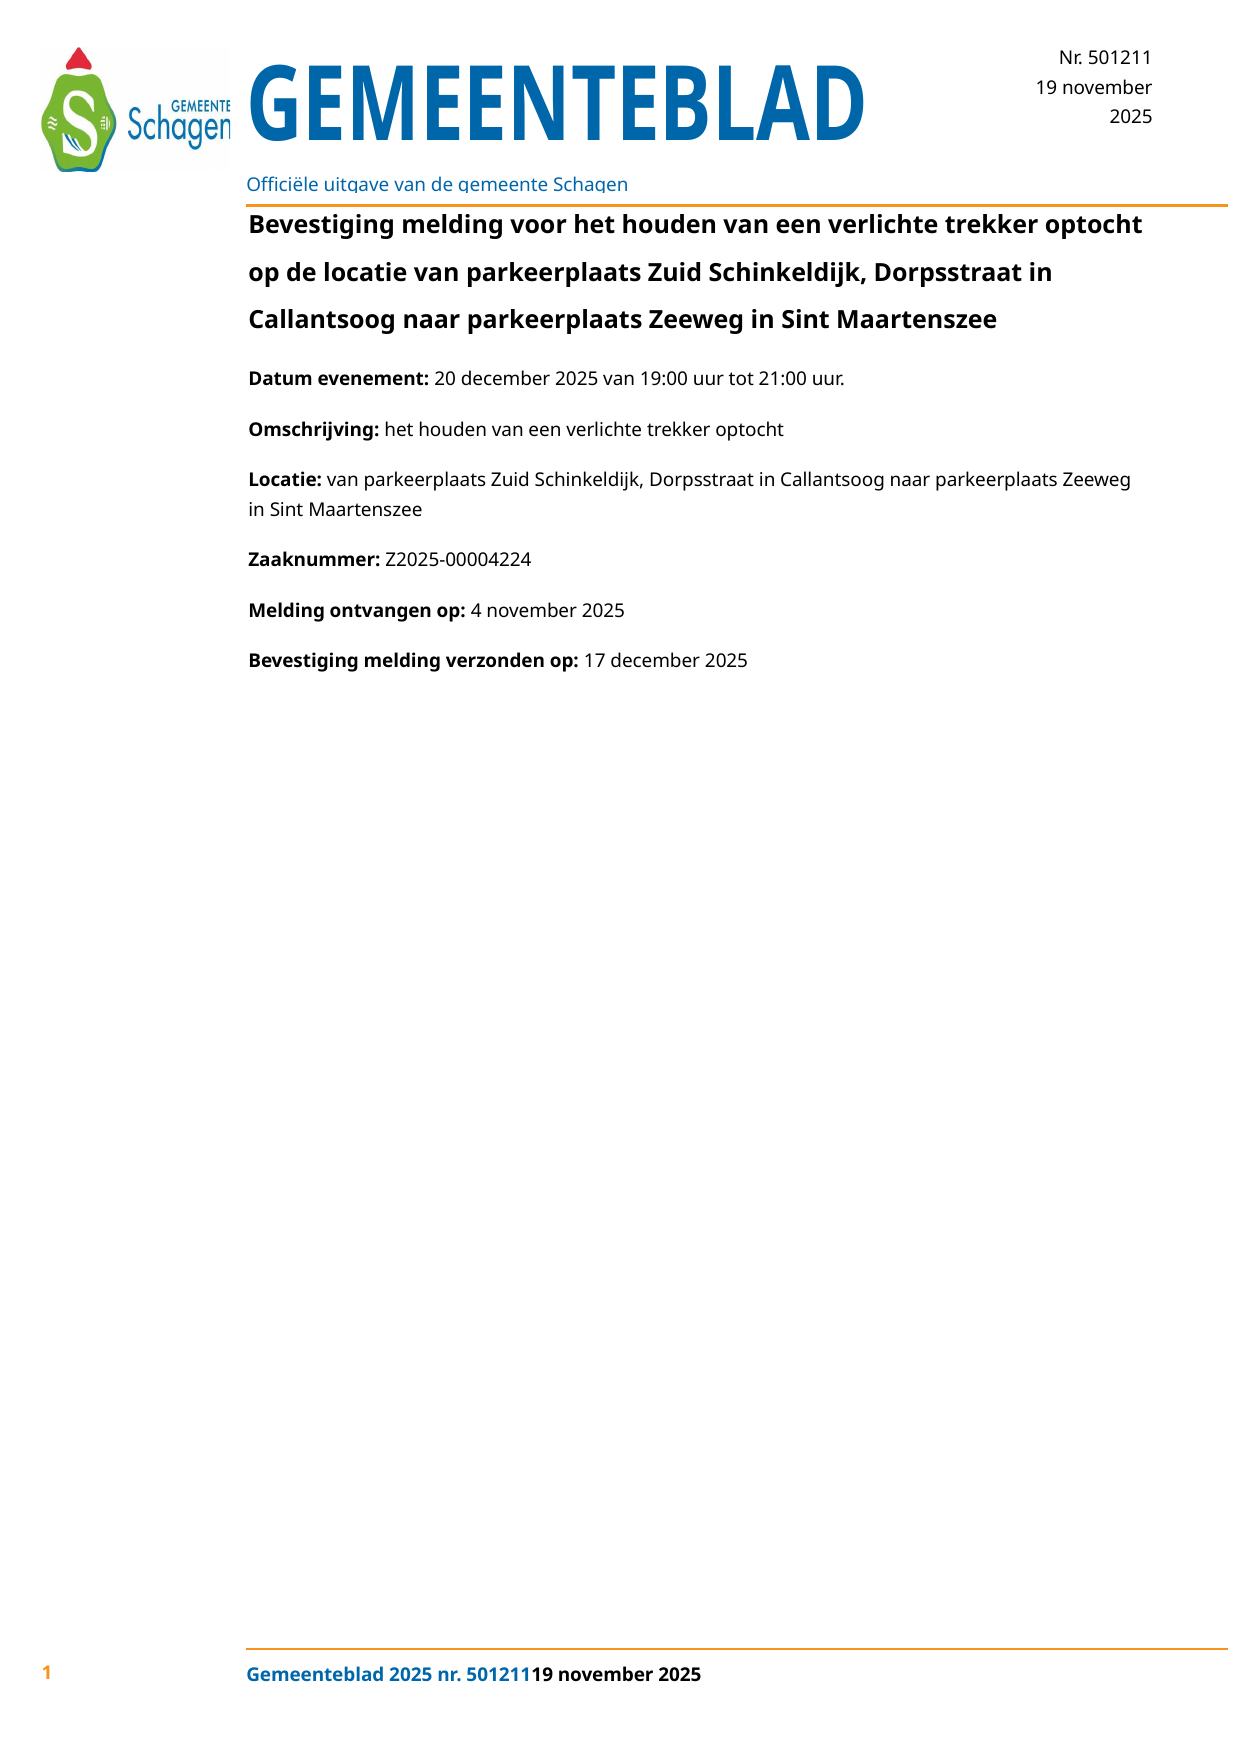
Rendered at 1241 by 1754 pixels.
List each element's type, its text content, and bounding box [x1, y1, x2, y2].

picture [41, 47, 231, 172]
text Zaaknummer: Z2025-00004224 [248, 546, 1152, 572]
text Melding ontvangen op: 4 november 2025 [248, 597, 1152, 622]
text Locatie: van parkeerplaats Zuid Schinkeldijk, Dorpsstraat in Callantsoog naar parkeerplaats Zeeweg in Sint Maartenszee [248, 466, 1152, 522]
text Bevestiging melding verzonden op: 17 december 2025 [248, 647, 1152, 673]
text Bevestiging melding voor het houden van een verlichte trekker optocht op de locatie van parkeerplaats Zuid Schinkeldijk, Dorpsstraat in Callantsoog naar parkeerplaats Zeeweg in Sint Maartenszee [248, 207, 1152, 336]
text Omschrijving: het houden van een verlichte trekker optocht [248, 416, 1152, 442]
text Datum evenement: 20 december 2025 van 19:00 uur tot 21:00 uur. [248, 366, 1152, 391]
